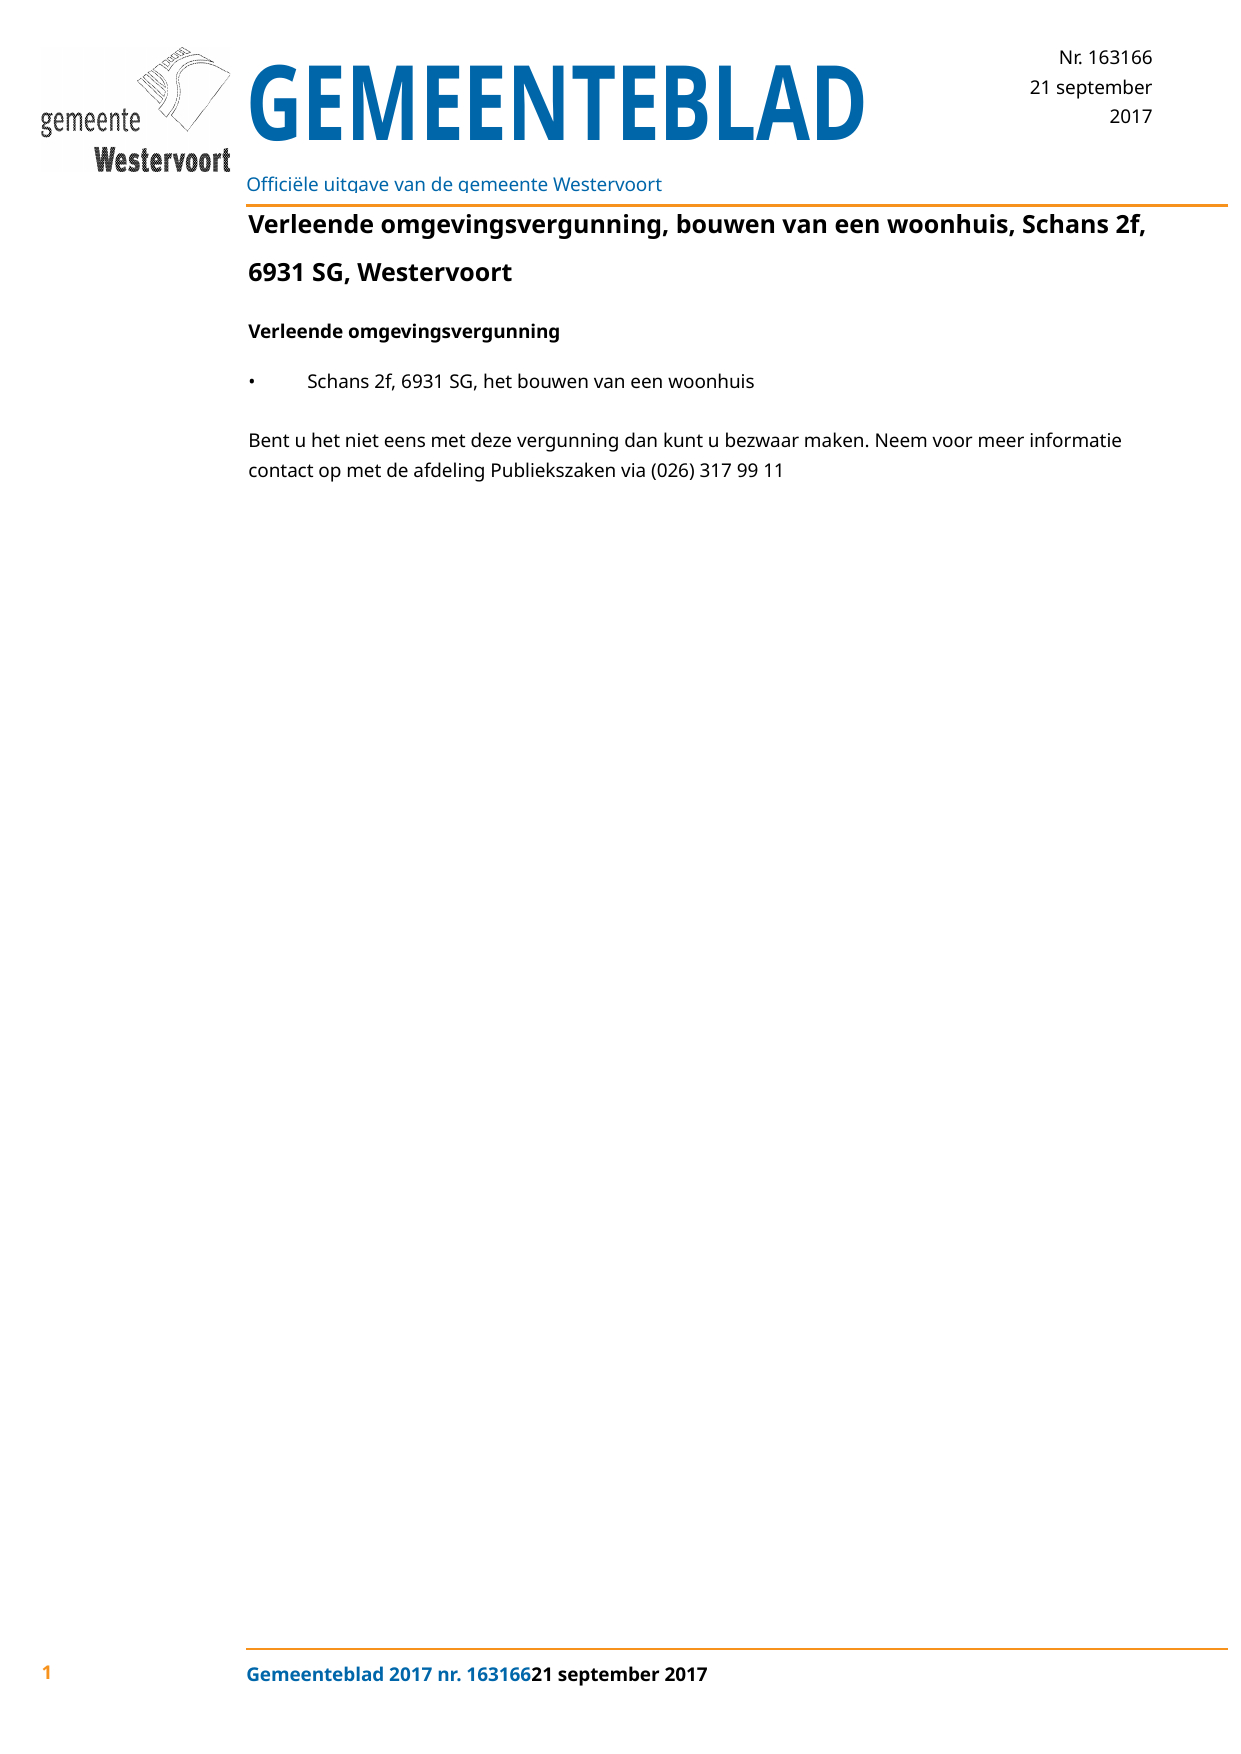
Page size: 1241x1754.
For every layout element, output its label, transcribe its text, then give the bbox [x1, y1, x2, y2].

text Verleende omgevingsvergunning [248, 318, 1152, 344]
list Schans 2f, 6931 SG, het bouwen van een woonhuis [248, 368, 1152, 394]
picture [41, 47, 231, 172]
text Bent u het niet eens met deze vergunning dan kunt u bezwaar maken. Neem voor meer informatie contact op met de afdeling Publiekszaken via (026) 317 99 11 [248, 427, 1152, 483]
text Verleende omgevingsvergunning, bouwen van een woonhuis, Schans 2f, 6931 SG, Westervoort [248, 207, 1152, 288]
